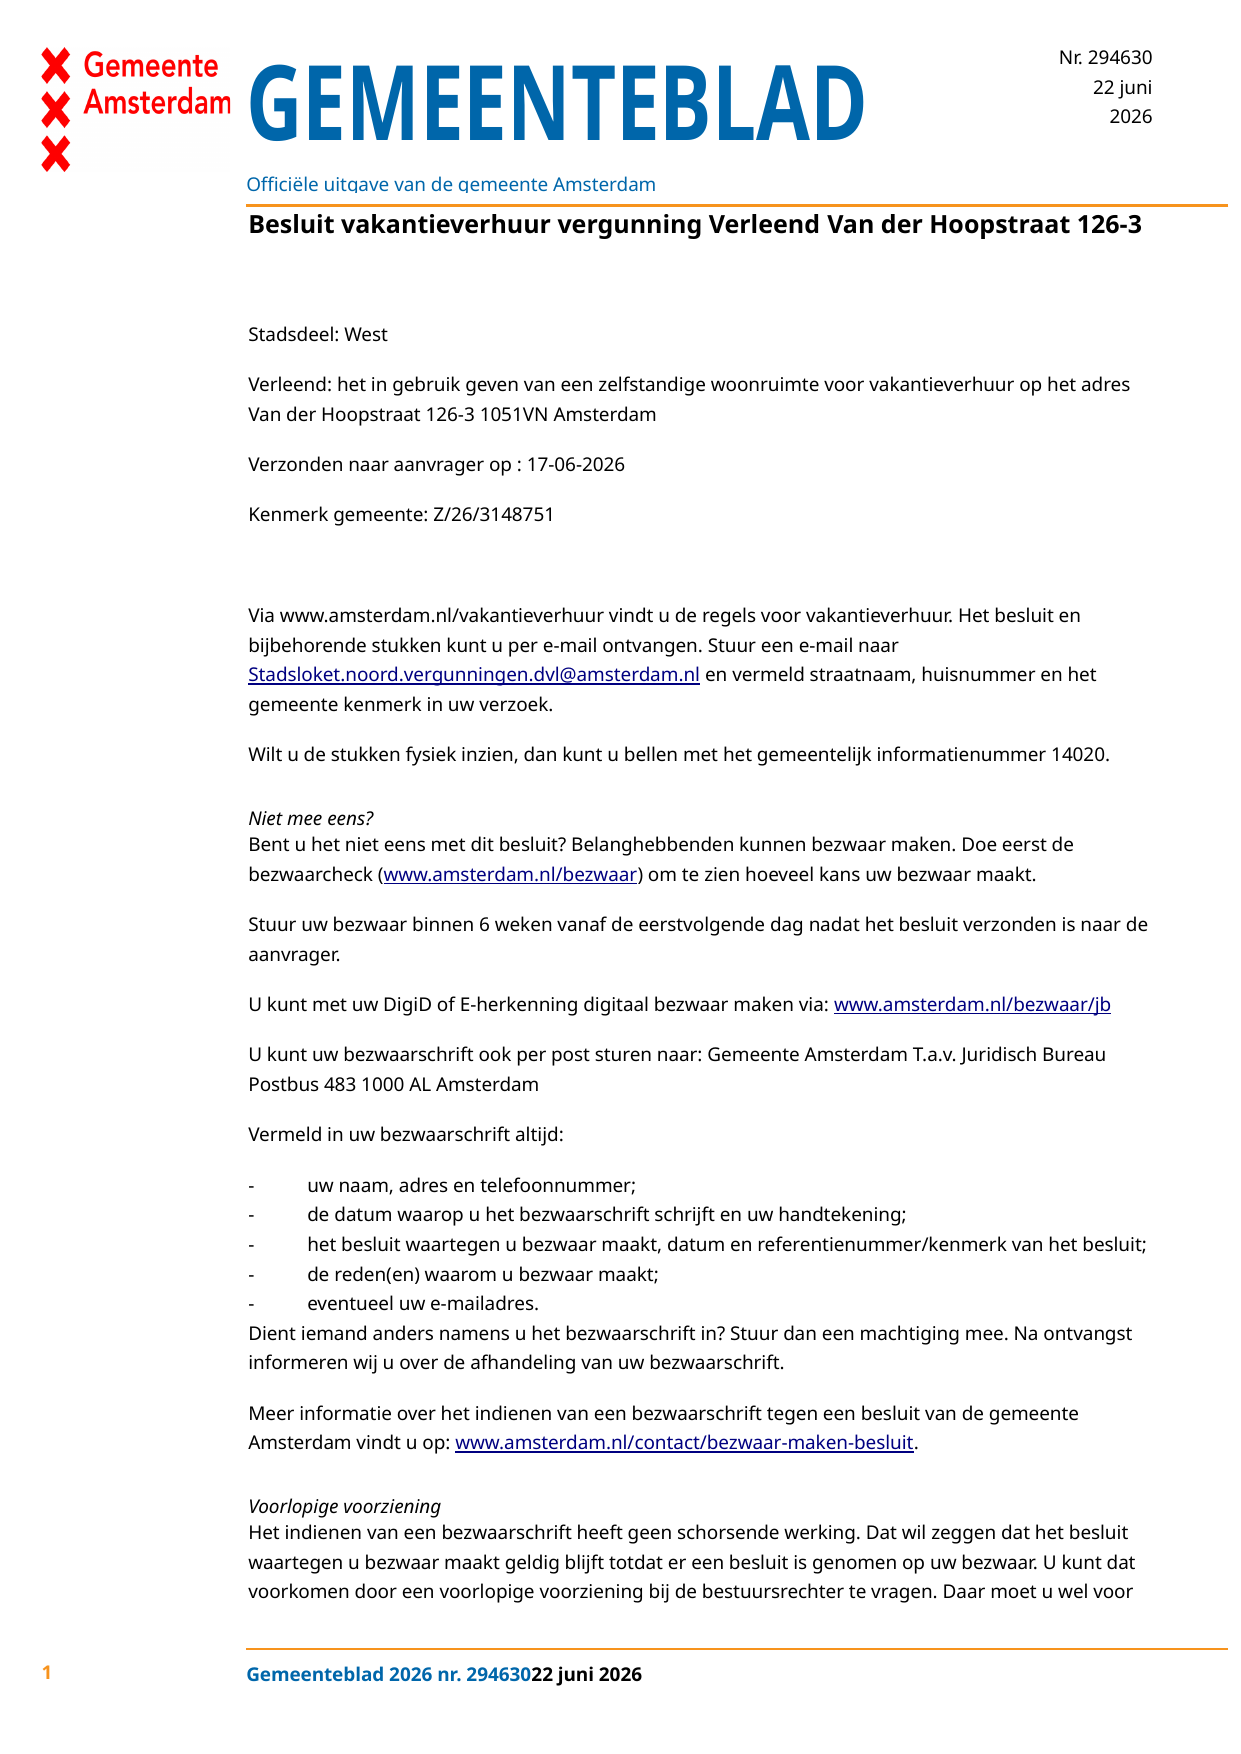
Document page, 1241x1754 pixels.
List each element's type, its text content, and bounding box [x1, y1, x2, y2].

text Via www.amsterdam.nl/vakantieverhuur vindt u de regels voor vakantieverhuur. Het besluit en bijbehorende stukken kunt u per e-mail ontvangen. Stuur een e-mail naar Stadsloket.noord.vergunningen.dvl@amsterdam.nl en vermeld straatnaam, huisnummer en het gemeente kenmerk in uw verzoek. [248, 602, 1152, 717]
text Vermeld in uw bezwaarschrift altijd: [248, 1122, 1152, 1147]
text Dient iemand anders namens u het bezwaarschrift in? Stuur dan een machtiging mee. Na ontvangst informeren wij u over de afhandeling van uw bezwaarschrift. [248, 1320, 1152, 1375]
list de datum waarop u het bezwaarschrift schrijft en uw handtekening; [248, 1202, 1152, 1227]
text Meer informatie over het indienen van een bezwaarschrift tegen een besluit van de gemeente Amsterdam vindt u op: www.amsterdam.nl/contact/bezwaar-maken-besluit. [248, 1400, 1152, 1455]
text Wilt u de stukken fysiek inzien, dan kunt u bellen met het gemeentelijk informatienummer 14020. [248, 742, 1152, 767]
text Bent u het niet eens met dit besluit? Belanghebbenden kunnen bezwaar maken. Doe eerst de bezwaarcheck (www.amsterdam.nl/bezwaar) om te zien hoeveel kans uw bezwaar maakt. [248, 831, 1152, 887]
list eventueel uw e-mailadres. [248, 1290, 1152, 1316]
list uw naam, adres en telefoonnummer; [248, 1172, 1152, 1198]
picture [41, 47, 231, 172]
text Besluit vakantieverhuur vergunning Verleend Van der Hoopstraat 126-3 [248, 207, 1152, 241]
text Kenmerk gemeente: Z/26/3148751 [248, 502, 1152, 527]
text Niet mee eens? [248, 806, 1152, 831]
text U kunt uw bezwaarschrift ook per post sturen naar: Gemeente Amsterdam T.a.v. Juridisch Bureau Postbus 483 1000 AL Amsterdam [248, 1042, 1152, 1097]
text Het indienen van een bezwaarschrift heeft geen schorsende werking. Dat wil zeggen dat het besluit waartegen u bezwaar maakt geldig blijft totdat er een besluit is genomen op uw bezwaar. U kunt dat voorkomen door een voorlopige voorziening bij de bestuursrechter te vragen. Daar moet u wel voor [248, 1519, 1152, 1604]
text Stadsdeel: West [248, 321, 1152, 346]
list de reden(en) waarom u bezwaar maakt; [248, 1261, 1152, 1287]
text Verzonden naar aanvrager op : 17-06-2026 [248, 451, 1152, 477]
text Verleend: het in gebruik geven van een zelfstandige woonruimte voor vakantieverhuur op het adres Van der Hoopstraat 126-3 1051VN Amsterdam [248, 371, 1152, 426]
text Stuur uw bezwaar binnen 6 weken vanaf de eerstvolgende dag nadat het besluit verzonden is naar de aanvrager. [248, 911, 1152, 967]
list het besluit waartegen u bezwaar maakt, datum en referentienummer/kenmerk van het besluit; [248, 1231, 1152, 1257]
text U kunt met uw DigiD of E-herkenning digitaal bezwaar maken via: www.amsterdam.nl/bezwaar/jb [248, 991, 1152, 1017]
text Voorlopige voorziening [248, 1493, 1152, 1519]
